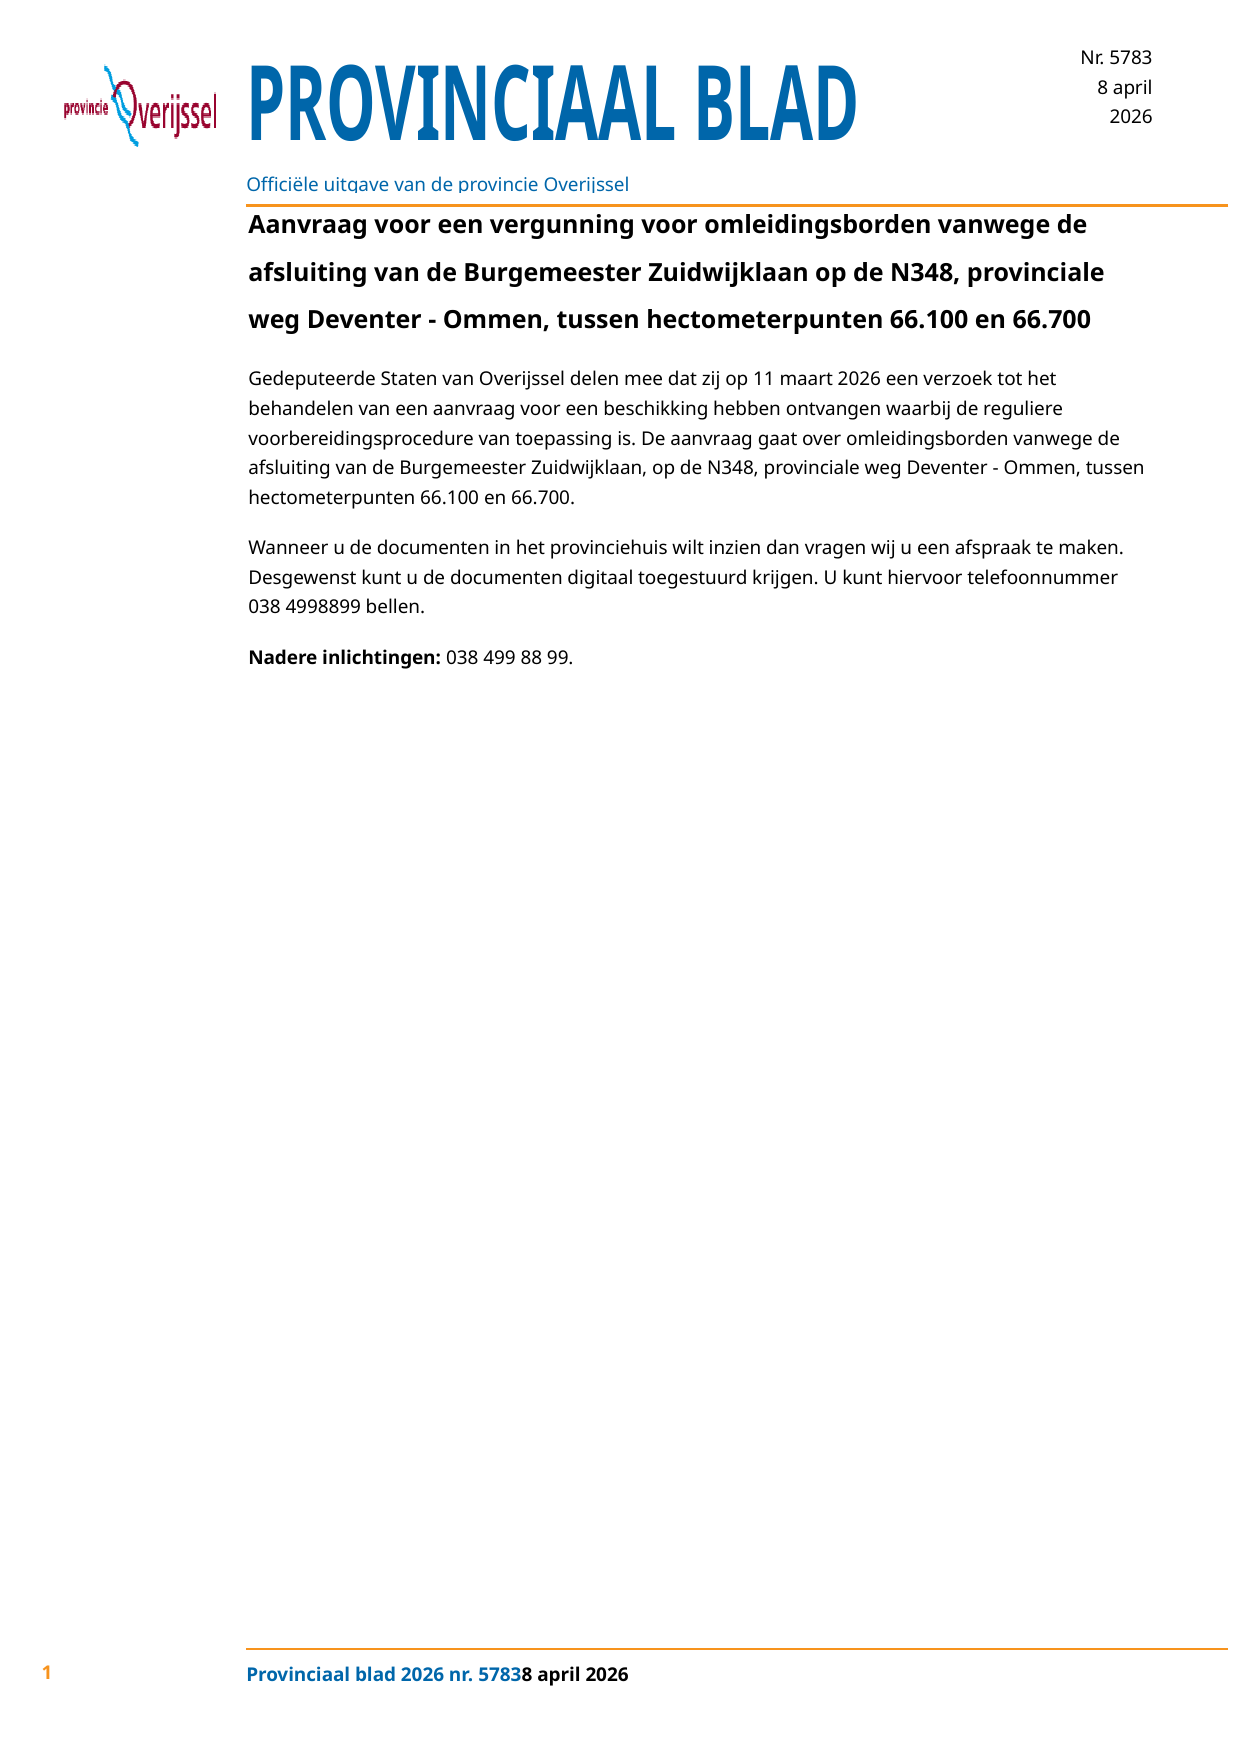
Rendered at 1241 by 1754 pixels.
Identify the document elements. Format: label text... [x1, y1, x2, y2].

text Nadere inlichtingen: 038 499 88 99. [248, 644, 1152, 669]
text Wanneer u de documenten in het provinciehuis wilt inzien dan vragen wij u een afspraak te maken. Desgewenst kunt u de documenten digitaal toegestuurd krijgen. U kunt hiervoor telefoonnummer 038 4998899 bellen. [248, 534, 1152, 619]
text Gedeputeerde Staten van Overijssel delen mee dat zij op 11 maart 2026 een verzoek tot het behandelen van een aanvraag voor een beschikking hebben ontvangen waarbij de reguliere voorbereidingsprocedure van toepassing is. De aanvraag gaat over omleidingsborden vanwege de afsluiting van de Burgemeester Zuidwijklaan, op de N348, provinciale weg Deventer - Ommen, tussen hectometerpunten 66.100 en 66.700. [248, 366, 1152, 509]
text Aanvraag voor een vergunning voor omleidingsborden vanwege de afsluiting van de Burgemeester Zuidwijklaan op de N348, provinciale weg Deventer - Ommen, tussen hectometerpunten 66.100 en 66.700 [248, 207, 1152, 336]
picture [41, 47, 231, 172]
